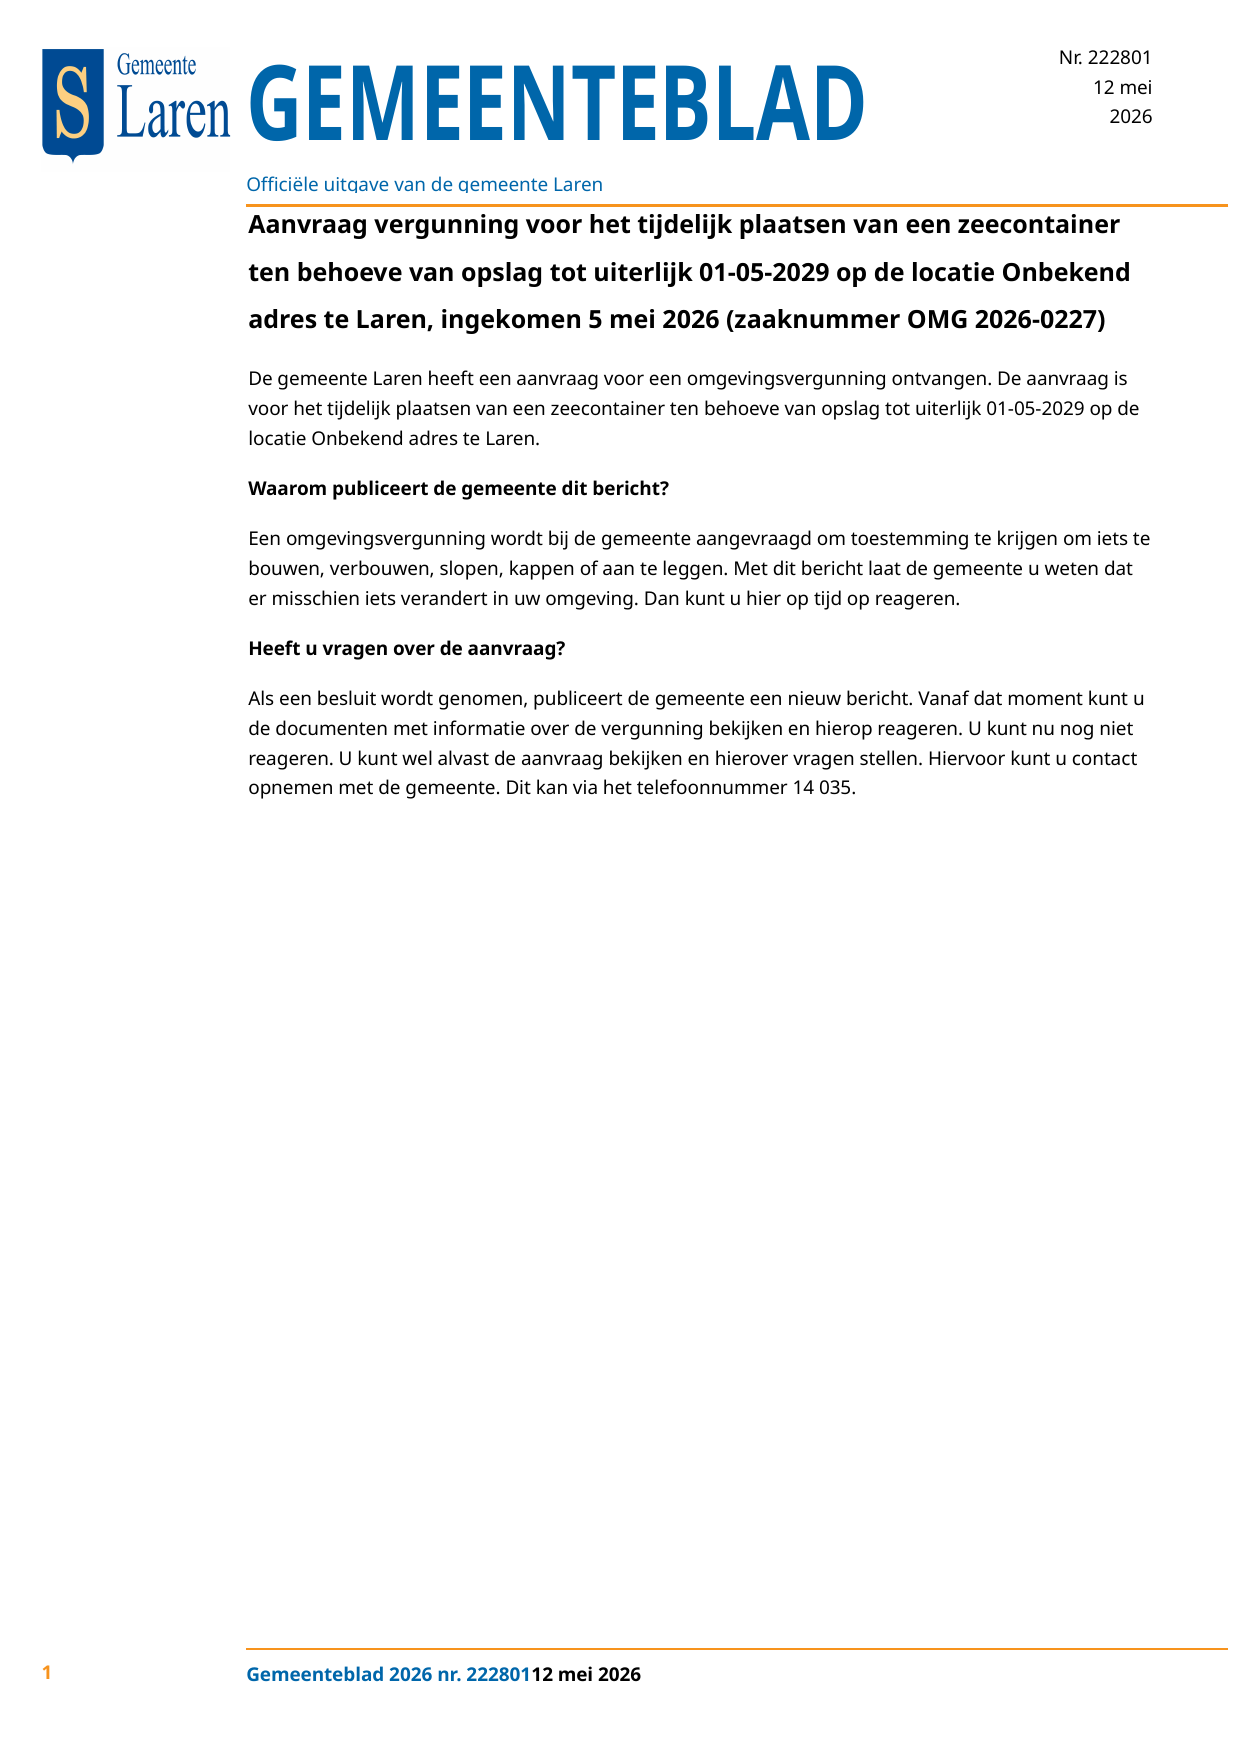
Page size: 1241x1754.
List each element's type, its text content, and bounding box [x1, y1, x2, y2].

picture [41, 47, 231, 172]
text Als een besluit wordt genomen, publiceert de gemeente een nieuw bericht. Vanaf dat moment kunt u de documenten met informatie over de vergunning bekijken en hierop reageren. U kunt nu nog niet reageren. U kunt wel alvast de aanvraag bekijken en hierover vragen stellen. Hiervoor kunt u contact opnemen met de gemeente. Dit kan via het telefoonnummer 14 035. [248, 686, 1152, 800]
text Een omgevingsvergunning wordt bij de gemeente aangevraagd om toestemming te krijgen om iets te bouwen, verbouwen, slopen, kappen of aan te leggen. Met dit bericht laat de gemeente u weten dat er misschien iets verandert in uw omgeving. Dan kunt u hier op tijd op reageren. [248, 526, 1152, 610]
text Heeft u vragen over de aanvraag? [248, 635, 1152, 661]
text Aanvraag vergunning voor het tijdelijk plaatsen van een zeecontainer ten behoeve van opslag tot uiterlijk 01-05-2029 op de locatie Onbekend adres te Laren, ingekomen 5 mei 2026 (zaaknummer OMG 2026-0227) [248, 207, 1152, 336]
text De gemeente Laren heeft een aanvraag voor een omgevingsvergunning ontvangen. De aanvraag is voor het tijdelijk plaatsen van een zeecontainer ten behoeve van opslag tot uiterlijk 01-05-2029 op de locatie Onbekend adres te Laren. [248, 366, 1152, 450]
text Waarom publiceert de gemeente dit bericht? [248, 475, 1152, 501]
